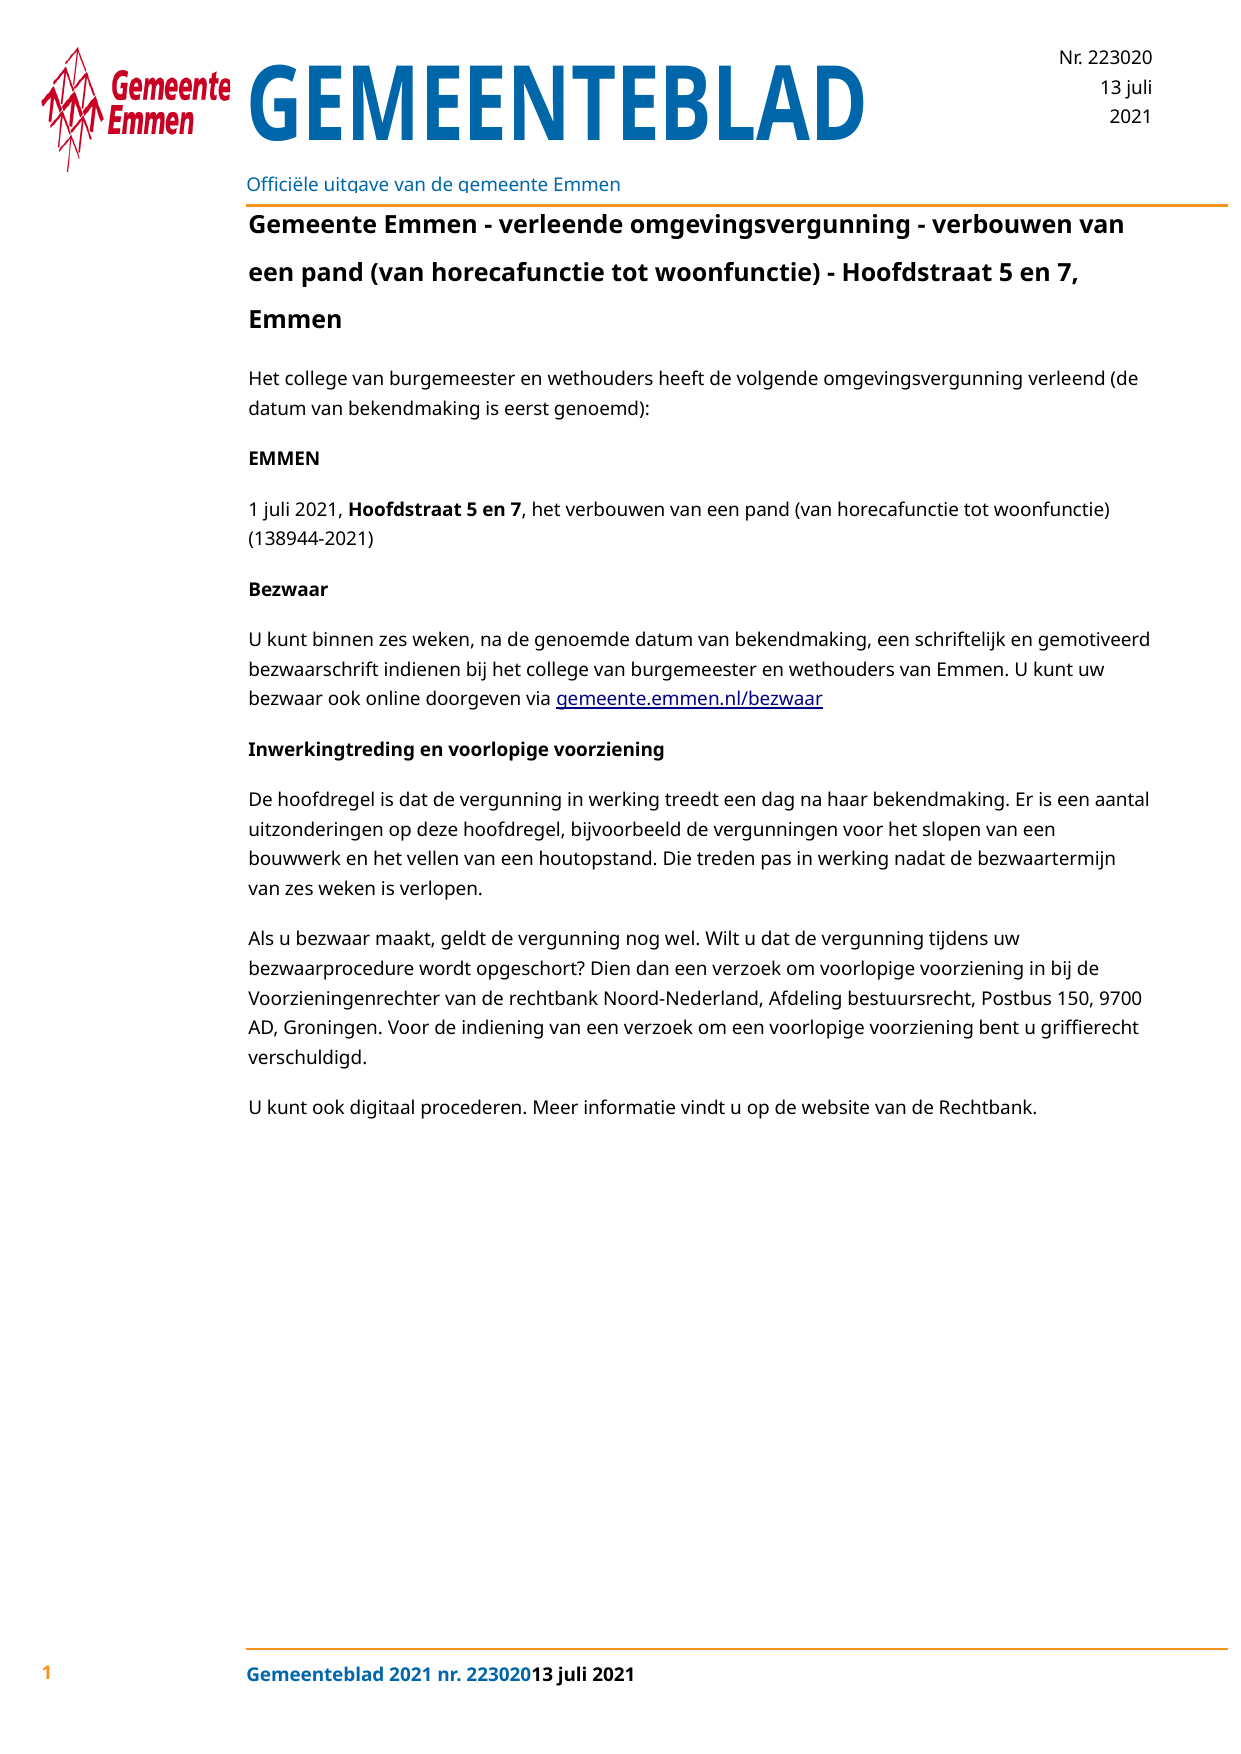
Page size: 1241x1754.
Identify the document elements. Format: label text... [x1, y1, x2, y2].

picture [41, 47, 231, 172]
text EMMEN [248, 446, 1152, 471]
text De hoofdregel is dat de vergunning in werking treedt een dag na haar bekendmaking. Er is een aantal uitzonderingen op deze hoofdregel, bijvoorbeeld de vergunningen voor het slopen van een bouwwerk en het vellen van een houtopstand. Die treden pas in werking nadat de bezwaartermijn van zes weken is verlopen. [248, 786, 1152, 901]
text U kunt ook digitaal procederen. Meer informatie vindt u op de website van de Rechtbank. [248, 1094, 1152, 1120]
text Bezwaar [248, 576, 1152, 602]
text U kunt binnen zes weken, na de genoemde datum van bekendmaking, een schriftelijk en gemotiveerd bezwaarschrift indienen bij het college van burgemeester en wethouders van Emmen. U kunt uw bezwaar ook online doorgeven via gemeente.emmen.nl/bezwaar [248, 626, 1152, 711]
text Inwerkingtreding en voorlopige voorziening [248, 736, 1152, 762]
text Het college van burgemeester en wethouders heeft de volgende omgevingsvergunning verleend (de datum van bekendmaking is eerst genoemd): [248, 366, 1152, 421]
text Gemeente Emmen - verleende omgevingsvergunning - verbouwen van een pand (van horecafunctie tot woonfunctie) - Hoofdstraat 5 en 7, Emmen [248, 207, 1152, 336]
text Als u bezwaar maakt, geldt de vergunning nog wel. Wilt u dat de vergunning tijdens uw bezwaarprocedure wordt opgeschort? Dien dan een verzoek om voorlopige voorziening in bij de Voorzieningenrechter van de rechtbank Noord-Nederland, Afdeling bestuursrecht, Postbus 150, 9700 AD, Groningen. Voor de indiening van een verzoek om een voorlopige voorziening bent u griffierecht verschuldigd. [248, 926, 1152, 1069]
text 1 juli 2021, Hoofdstraat 5 en 7, het verbouwen van een pand (van horecafunctie tot woonfunctie) (138944-2021) [248, 496, 1152, 551]
